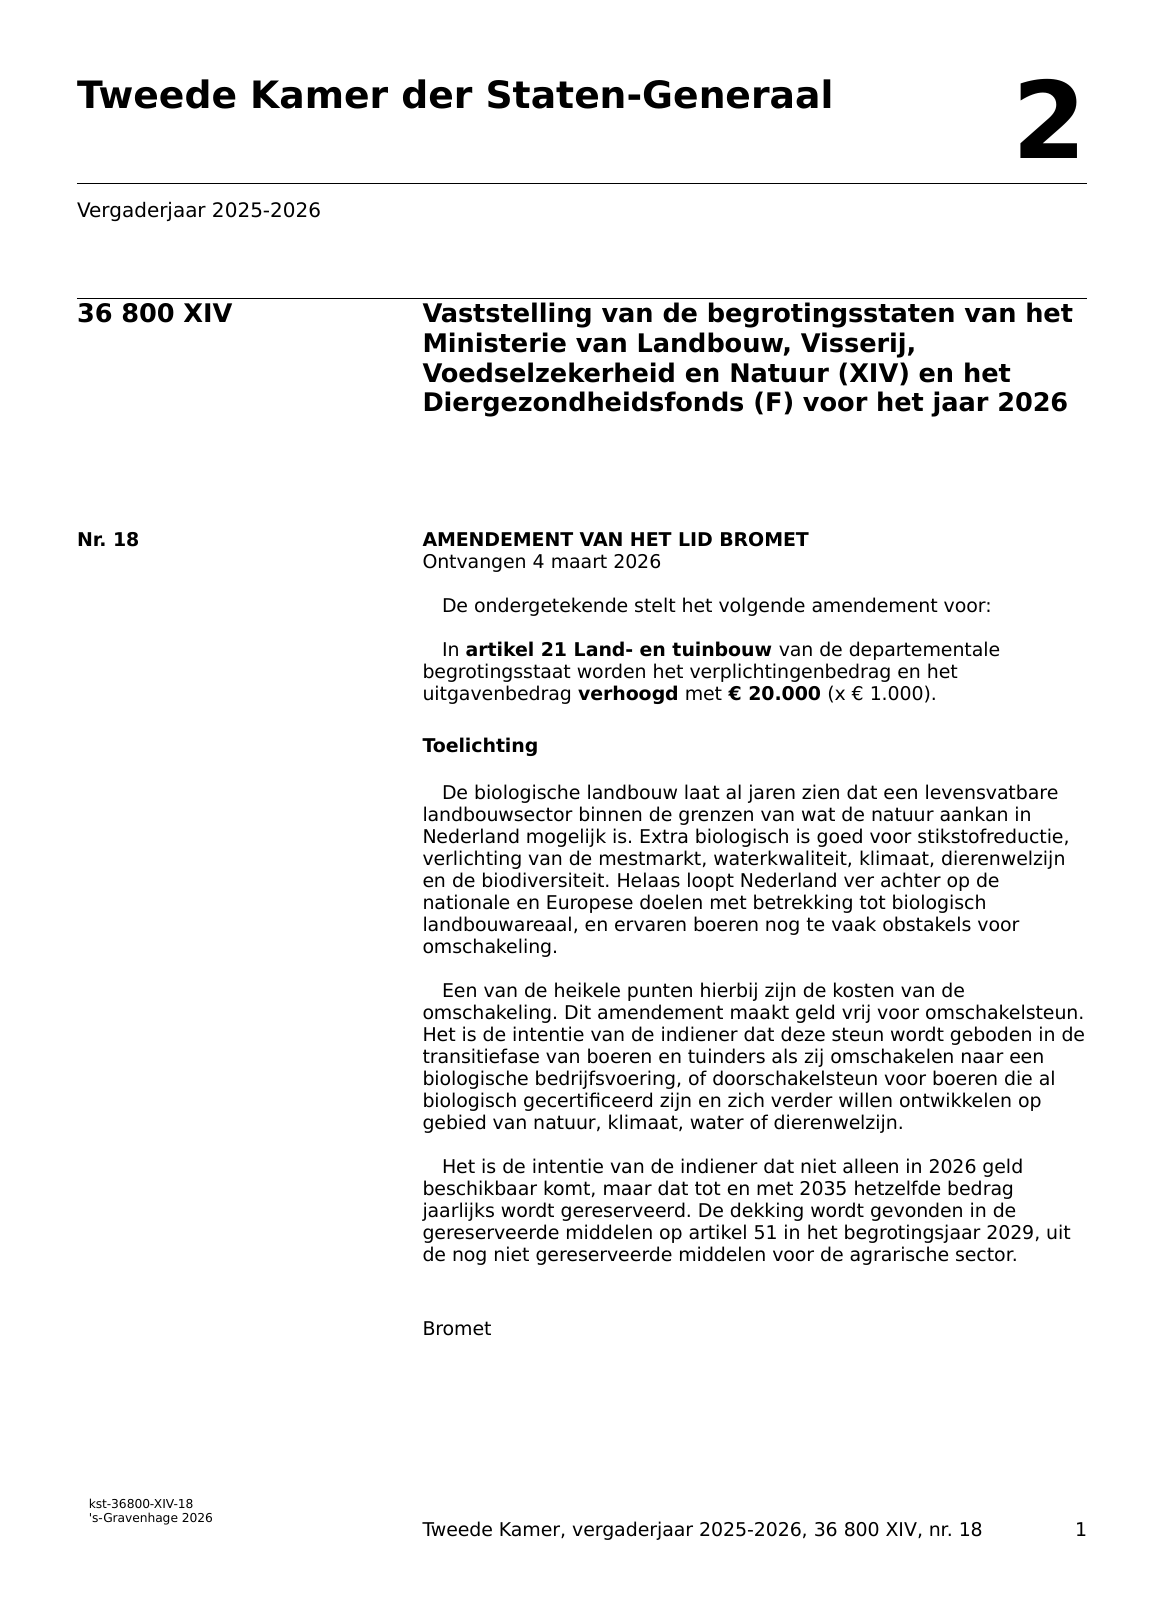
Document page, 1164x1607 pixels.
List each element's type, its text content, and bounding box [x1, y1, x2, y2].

text In artikel 21 Land- en tuinbouw van de departementale begrotingsstaat worden het verplichtingenbedrag en het uitgavenbedrag verhoogd met € 20.000 (x € 1.000). [422, 639, 1087, 705]
subtitle Toelichting [422, 735, 1087, 757]
table_header 2 [886, 59, 1087, 183]
text Bromet [422, 1296, 1087, 1340]
table_header Tweede Kamer der Staten-Generaal [77, 59, 886, 183]
text Ontvangen 4 maart 2026 [422, 551, 1087, 573]
subtitle Nr. 18 AMENDEMENT VAN HET LID BROMET [77, 529, 1087, 551]
text Het is de intentie van de indiener dat niet alleen in 2026 geld beschikbaar komt, maar dat tot en met 2035 hetzelfde bedrag jaarlijks wordt gereserveerd. De dekking wordt gevonden in de gereserveerde middelen op artikel 51 in het begrotingsjaar 2029, uit de nog niet gereserveerde middelen voor de agrarische sector. [422, 1156, 1087, 1266]
text 's-Gravenhage 2026 [88, 1511, 323, 1525]
text De ondergetekende stelt het volgende amendement voor: [422, 595, 1087, 617]
text kst-36800-XIV-18 [88, 1497, 323, 1511]
table_cell Vergaderjaar 2025-2026 [77, 184, 1087, 298]
subtitle 36 800 XIV Vaststelling van de begrotingsstaten van het Ministerie van Landbouw, Visserij, Voedselzekerheid en Natuur (XIV) en het Diergezondheidsfonds (F) voor het jaar 2026 [77, 299, 1087, 418]
text De biologische landbouw laat al jaren zien dat een levensvatbare landbouwsector binnen de grenzen van wat de natuur aankan in Nederland mogelijk is. Extra biologisch is goed voor stikstofreductie, verlichting van de mestmarkt, waterkwaliteit, klimaat, dierenwelzijn en de biodiversiteit. Helaas loopt Nederland ver achter op de nationale en Europese doelen met betrekking tot biologisch landbouwareaal, en ervaren boeren nog te vaak obstakels voor omschakeling. [422, 782, 1087, 958]
text Een van de heikele punten hierbij zijn de kosten van de omschakeling. Dit amendement maakt geld vrij voor omschakelsteun. Het is de intentie van de indiener dat deze steun wordt geboden in de transitiefase van boeren en tuinders als zij omschakelen naar een biologische bedrijfsvoering, of doorschakelsteun voor boeren die al biologisch gecertificeerd zijn en zich verder willen ontwikkelen op gebied van natuur, klimaat, water of dierenwelzijn. [422, 980, 1087, 1134]
